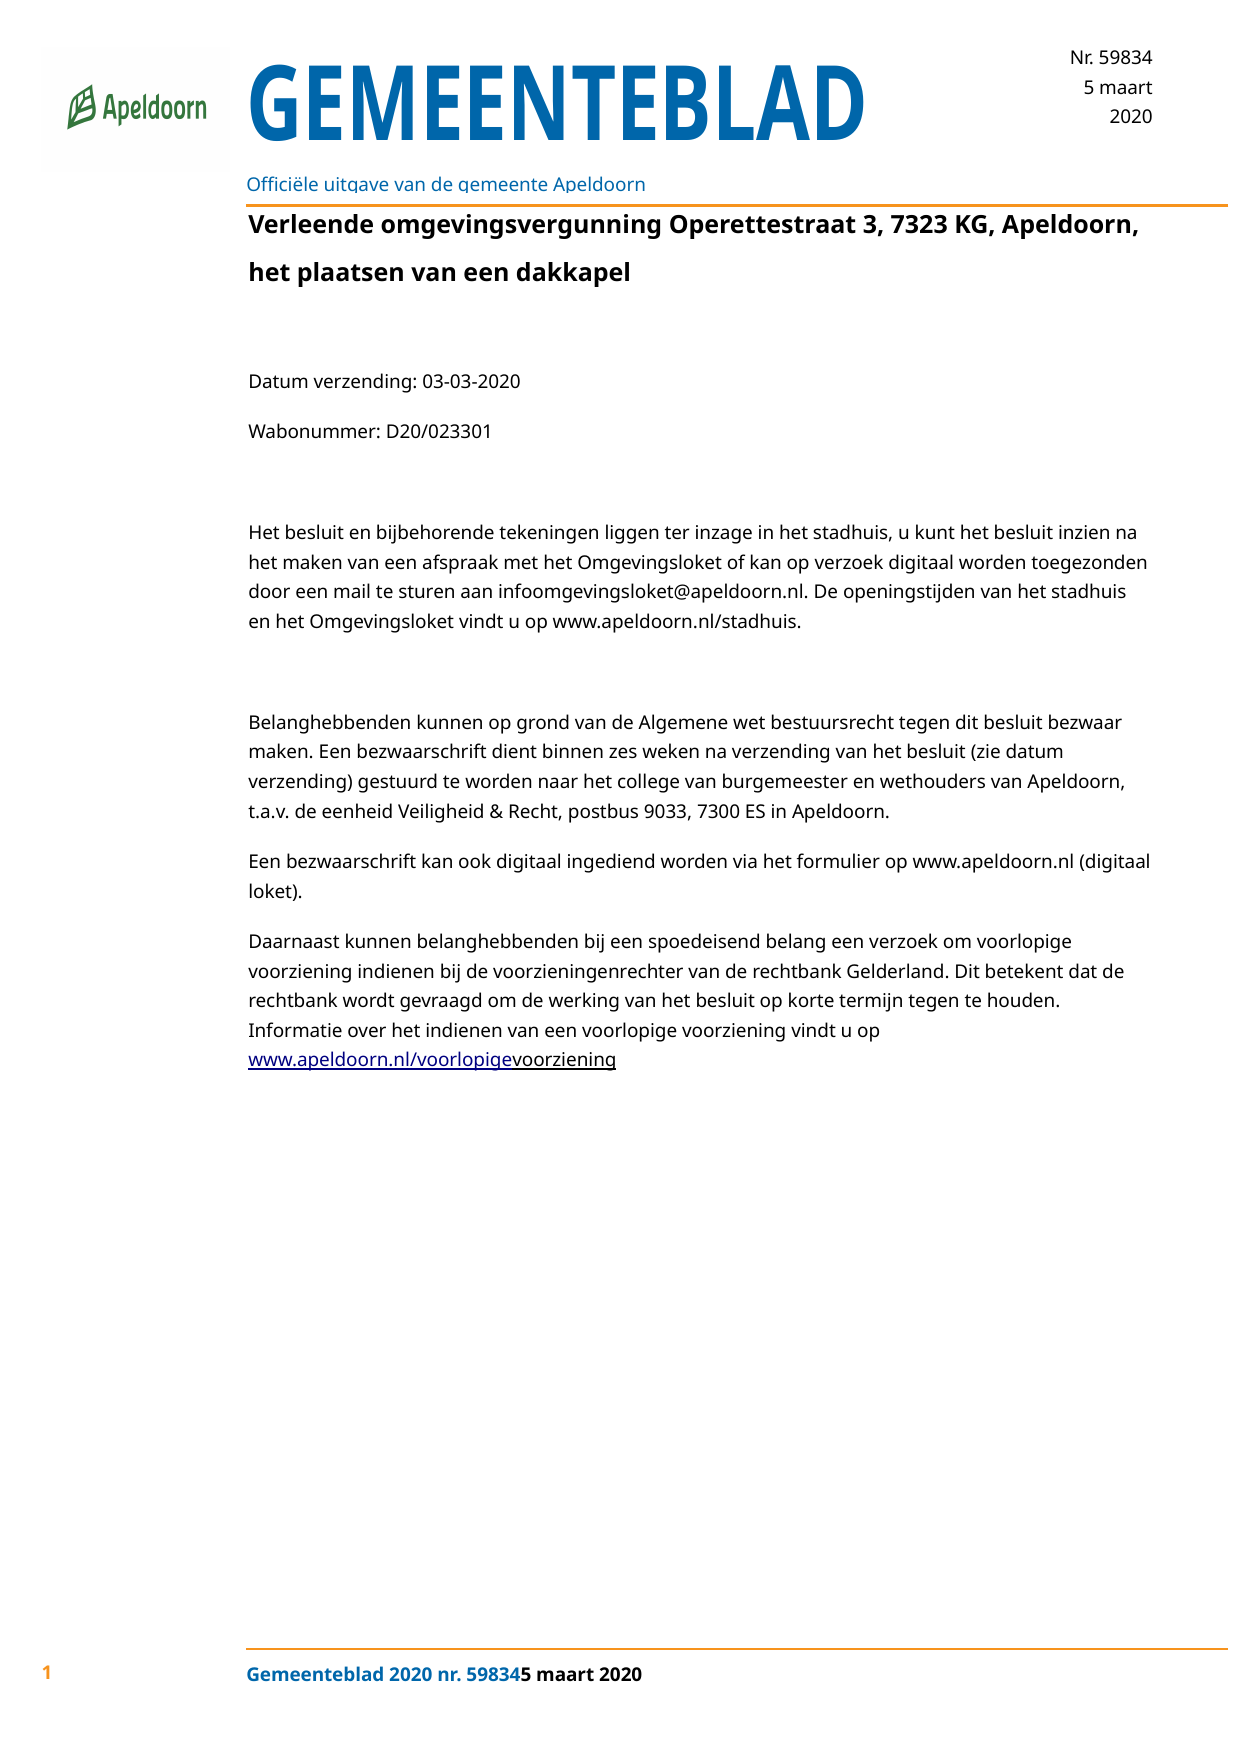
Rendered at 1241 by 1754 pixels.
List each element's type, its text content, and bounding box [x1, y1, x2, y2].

text Datum verzending: 03-03-2020 [248, 368, 1152, 394]
text Wabonummer: D20/023301 [248, 419, 1152, 444]
text Belanghebbenden kunnen op grond van de Algemene wet bestuursrecht tegen dit besluit bezwaar maken. Een bezwaarschrift dient binnen zes weken na verzending van het besluit (zie datum verzending) gestuurd te worden naar het college van burgemeester en wethouders van Apeldoorn, t.a.v. de eenheid Veiligheid & Recht, postbus 9033, 7300 ES in Apeldoorn. [248, 709, 1152, 824]
text Daarnaast kunnen belanghebbenden bij een spoedeisend belang een verzoek om voorlopige voorziening indienen bij de voorzieningenrechter van de rechtbank Gelderland. Dit betekent dat de rechtbank wordt gevraagd om de werking van het besluit op korte termijn tegen te houden. Informatie over het indienen van een voorlopige voorziening vindt u op www.apeldoorn.nl/voorlopigevoorziening [248, 928, 1152, 1072]
text Het besluit en bijbehorende tekeningen liggen ter inzage in het stadhuis, u kunt het besluit inzien na het maken van een afspraak met het Omgevingsloket of kan op verzoek digitaal worden toegezonden door een mail te sturen aan infoomgevingsloket@apeldoorn.nl. De openingstijden van het stadhuis en het Omgevingsloket vindt u op www.apeldoorn.nl/stadhuis. [248, 519, 1152, 634]
picture [41, 47, 231, 172]
text Verleende omgevingsvergunning Operettestraat 3, 7323 KG, Apeldoorn, het plaatsen van een dakkapel [248, 207, 1152, 288]
text Een bezwaarschrift kan ook digitaal ingediend worden via het formulier op www.apeldoorn.nl (digitaal loket). [248, 848, 1152, 904]
